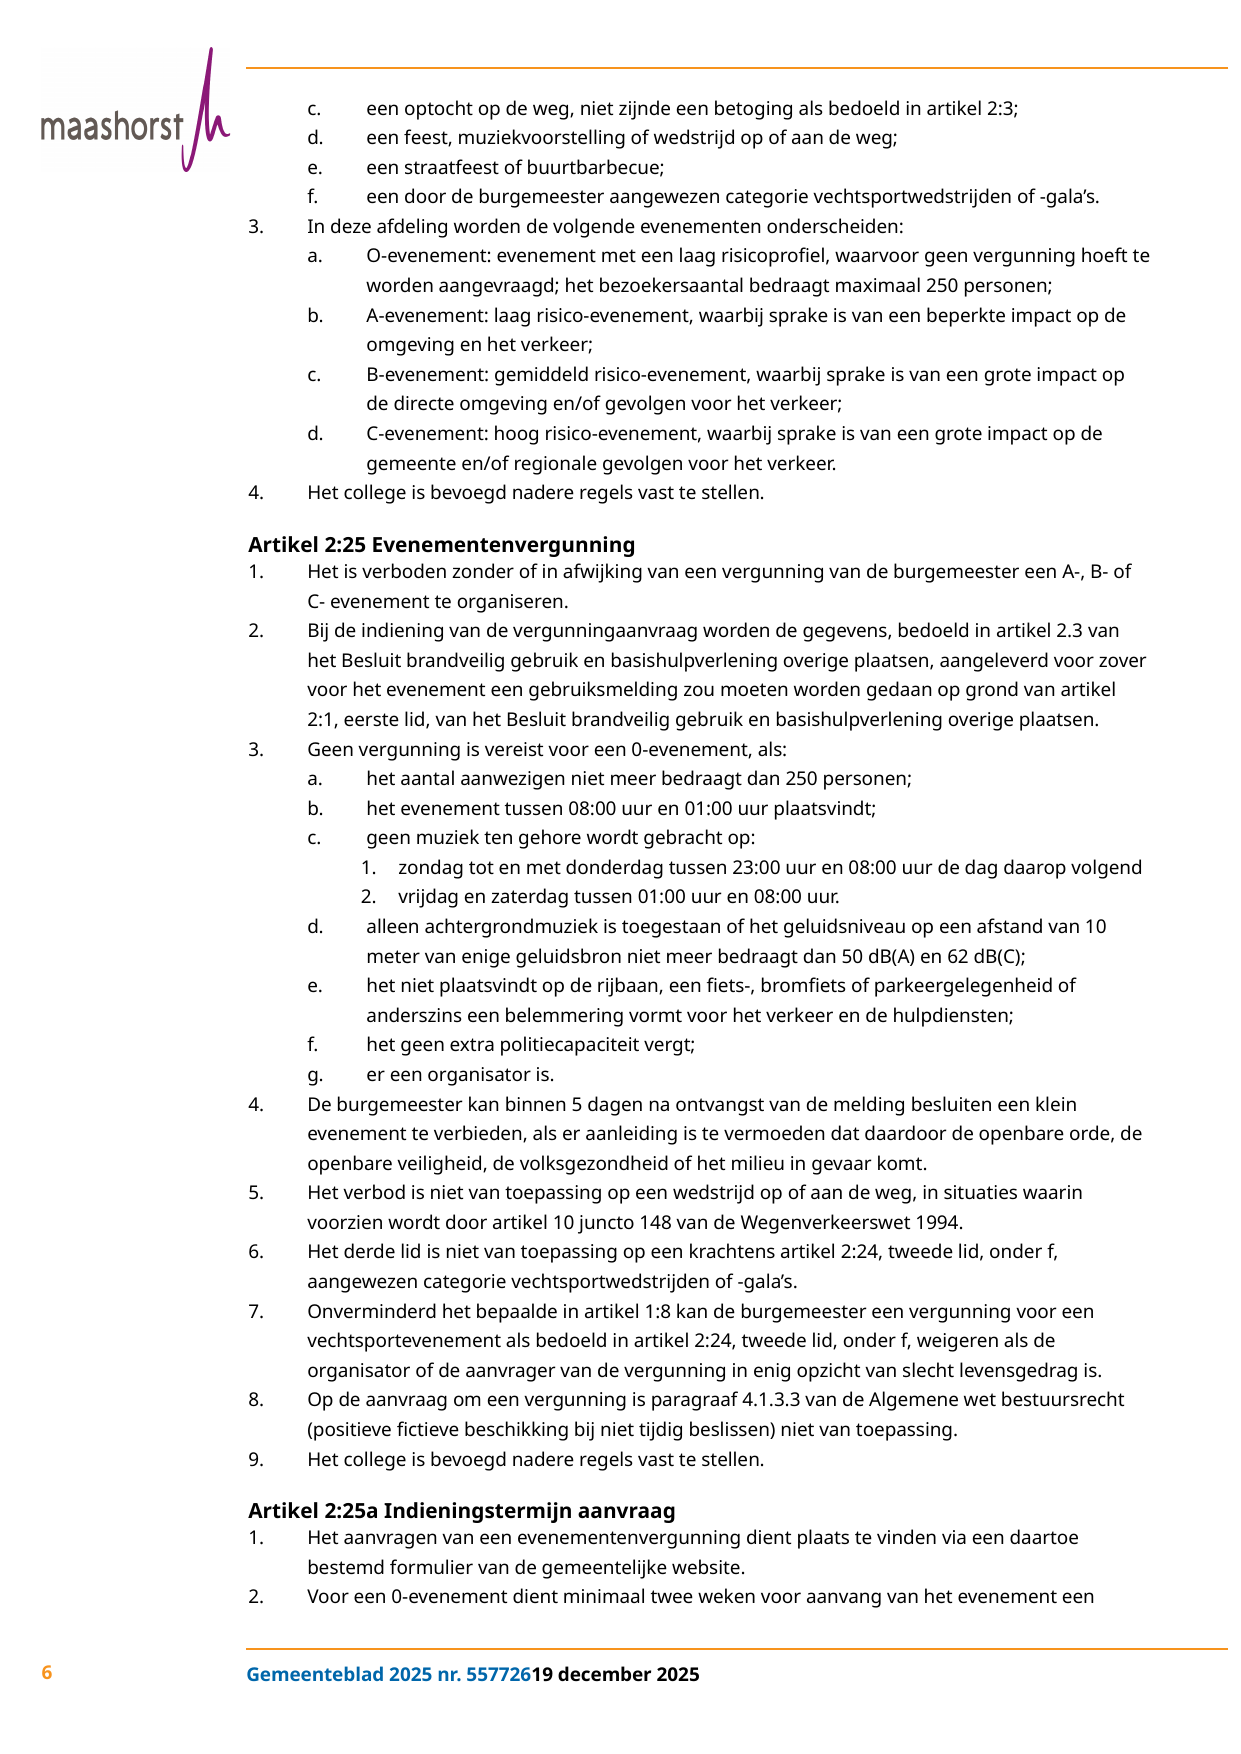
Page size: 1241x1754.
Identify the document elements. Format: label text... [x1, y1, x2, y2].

list Voor een 0-evenement dient minimaal twee weken voor aanvang van het evenement een [248, 1584, 1152, 1609]
list het aantal aanwezigen niet meer bedraagt dan 250 personen; [307, 765, 1152, 791]
list Bij de indiening van de vergunningaanvraag worden de gegevens, bedoeld in artikel 2.3 van het Besluit brandveilig gebruik en basishulpverlening overige plaatsen, aangeleverd voor zover voor het evenement een gebruiksmelding zou moeten worden gedaan op grond van artikel 2:1, eerste lid, van het Besluit brandveilig gebruik en basishulpverlening overige plaatsen. [248, 617, 1152, 732]
list een straatfeest of buurtbarbecue; [307, 154, 1152, 180]
list een feest, muziekvoorstelling of wedstrijd op of aan de weg; [307, 124, 1152, 150]
list A-evenement: laag risico-evenement, waarbij sprake is van een beperkte impact op de omgeving en het verkeer; [307, 302, 1152, 357]
list Onverminderd het bepaalde in artikel 1:8 kan de burgemeester een vergunning voor een vechtsportevenement als bedoeld in artikel 2:24, tweede lid, onder f, weigeren als de organisator of de aanvrager van de vergunning in enig opzicht van slecht levensgedrag is. [248, 1298, 1152, 1383]
list geen muziek ten gehore wordt gebracht op: [307, 824, 1152, 850]
list B-evenement: gemiddeld risico-evenement, waarbij sprake is van een grote impact op de directe omgeving en/of gevolgen voor het verkeer; [307, 361, 1152, 416]
list het evenement tussen 08:00 uur en 01:00 uur plaatsvindt; [307, 795, 1152, 821]
list Het is verboden zonder of in afwijking van een vergunning van de burgemeester een A-, B- of C- evenement te organiseren. [248, 558, 1152, 613]
list C-evenement: hoog risico-evenement, waarbij sprake is van een grote impact op de gemeente en/of regionale gevolgen voor het verkeer. [307, 420, 1152, 476]
list zondag tot en met donderdag tussen 23:00 uur en 08:00 uur de dag daarop volgend [361, 854, 1152, 880]
list Het derde lid is niet van toepassing op een krachtens artikel 2:24, tweede lid, onder f, aangewezen categorie vechtsportwedstrijden of -gala’s. [248, 1239, 1152, 1294]
picture [41, 47, 231, 172]
text Artikel 2:25 Evenementenvergunning [248, 530, 1152, 558]
list Het verbod is niet van toepassing op een wedstrijd op of aan de weg, in situaties waarin voorzien wordt door artikel 10 juncto 148 van de Wegenverkeerswet 1994. [248, 1179, 1152, 1235]
list Geen vergunning is vereist voor een 0-evenement, als: [248, 736, 1152, 761]
text Artikel 2:25a Indieningstermijn aanvraag [248, 1496, 1152, 1524]
list een door de burgemeester aangewezen categorie vechtsportwedstrijden of -gala’s. [307, 183, 1152, 209]
list het geen extra politiecapaciteit vergt; [307, 1032, 1152, 1057]
list Op de aanvraag om een vergunning is paragraaf 4.1.3.3 van de Algemene wet bestuursrecht (positieve fictieve beschikking bij niet tijdig beslissen) niet van toepassing. [248, 1387, 1152, 1442]
list De burgemeester kan binnen 5 dagen na ontvangst van de melding besluiten een klein evenement te verbieden, als er aanleiding is te vermoeden dat daardoor de openbare orde, de openbare veiligheid, de volksgezondheid of het milieu in gevaar komt. [248, 1091, 1152, 1176]
list er een organisator is. [307, 1061, 1152, 1087]
list In deze afdeling worden de volgende evenementen onderscheiden: [248, 213, 1152, 239]
list Het college is bevoegd nadere regels vast te stellen. [248, 1446, 1152, 1471]
list Het college is bevoegd nadere regels vast te stellen. [248, 479, 1152, 505]
list vrijdag en zaterdag tussen 01:00 uur en 08:00 uur. [361, 884, 1152, 909]
list een optocht op de weg, niet zijnde een betoging als bedoeld in artikel 2:3; [307, 95, 1152, 121]
list Het aanvragen van een evenementenvergunning dient plaats te vinden via een daartoe bestemd formulier van de gemeentelijke website. [248, 1524, 1152, 1580]
list O-evenement: evenement met een laag risicoprofiel, waarvoor geen vergunning hoeft te worden aangevraagd; het bezoekersaantal bedraagt maximaal 250 personen; [307, 243, 1152, 298]
list het niet plaatsvindt op de rijbaan, een fiets-, bromfiets of parkeergelegenheid of anderszins een belemmering vormt voor het verkeer en de hulpdiensten; [307, 972, 1152, 1028]
list alleen achtergrondmuziek is toegestaan of het geluidsniveau op een afstand van 10 meter van enige geluidsbron niet meer bedraagt dan 50 dB(A) en 62 dB(C); [307, 913, 1152, 968]
